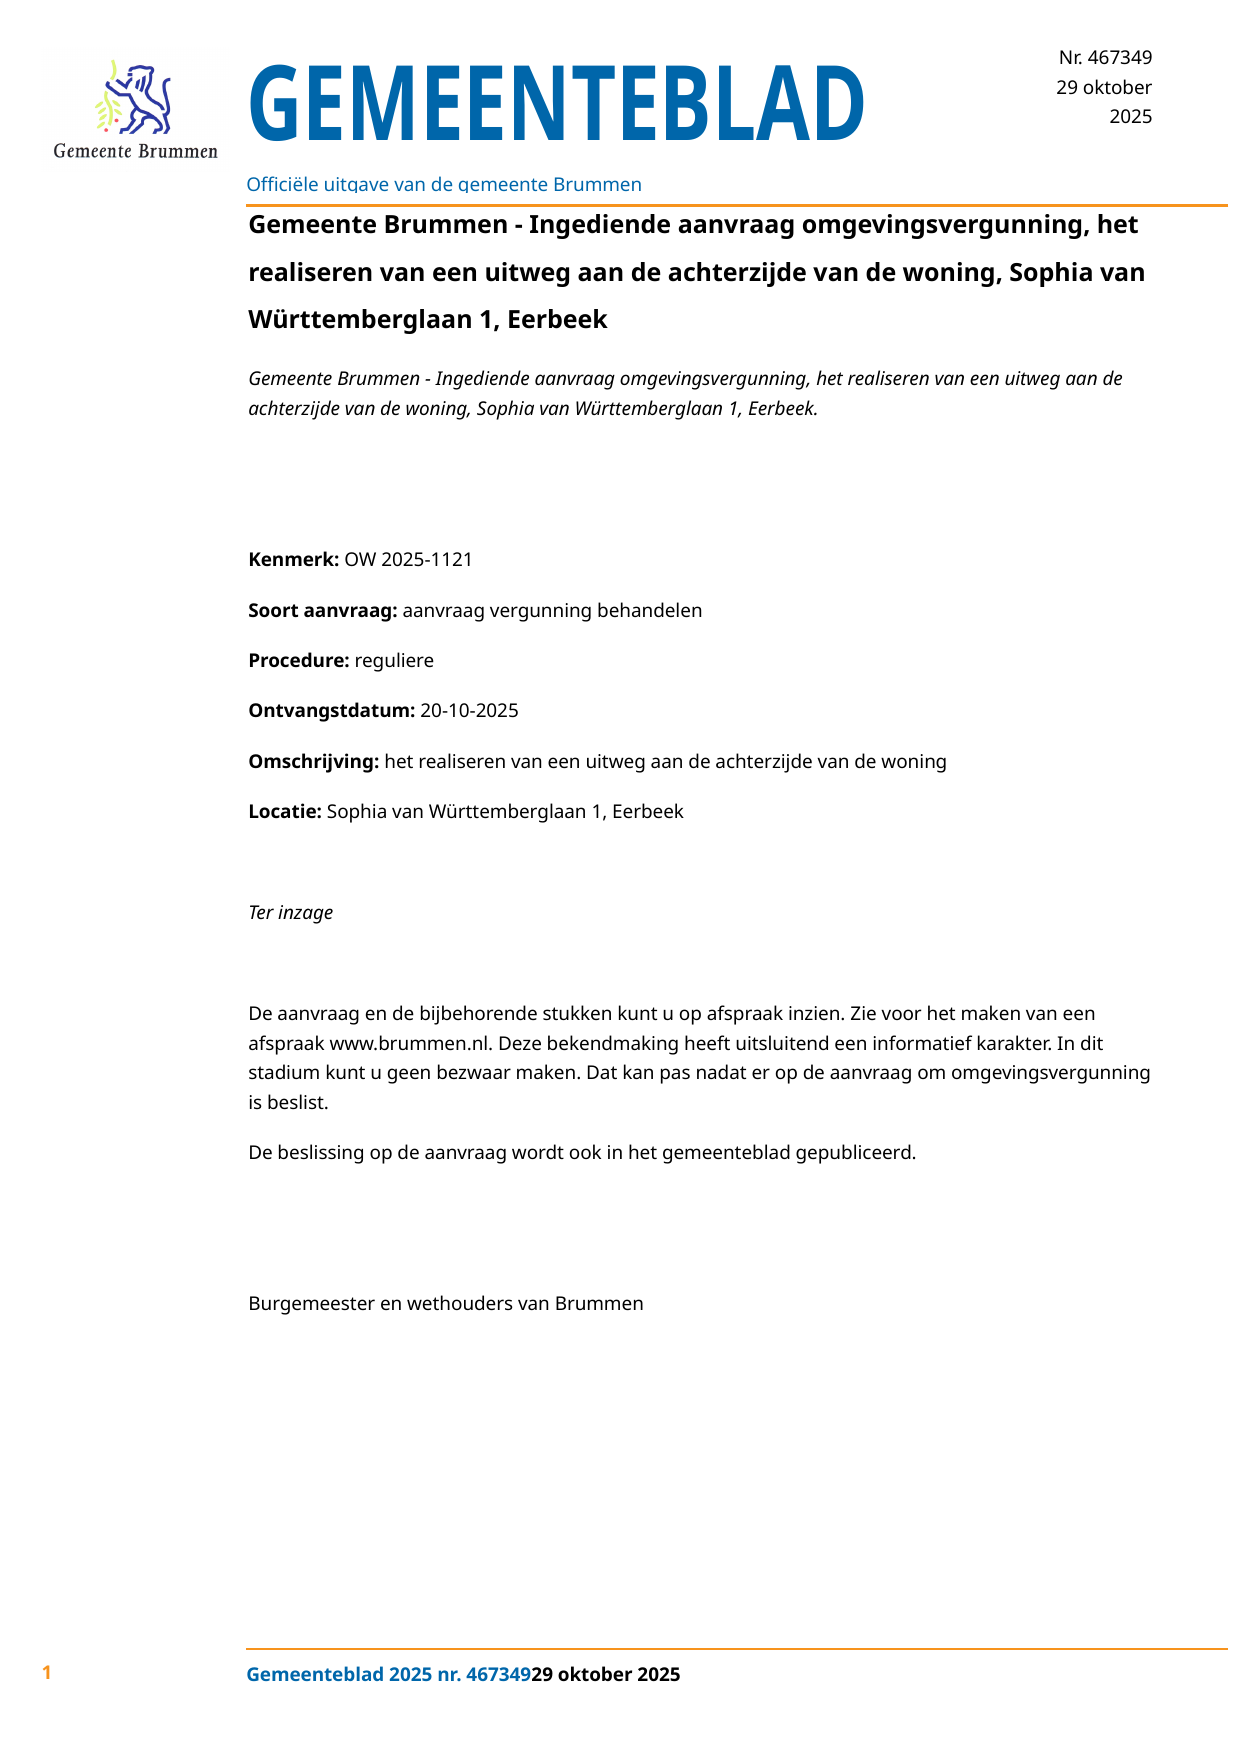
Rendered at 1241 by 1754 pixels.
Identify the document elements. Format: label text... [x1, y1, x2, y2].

text Procedure: reguliere [248, 647, 1152, 673]
text De beslissing op de aanvraag wordt ook in het gemeenteblad gepubliceerd. [248, 1139, 1152, 1165]
text Omschrijving: het realiseren van een uitweg aan de achterzijde van de woning [248, 748, 1152, 774]
text Soort aanvraag: aanvraag vergunning behandelen [248, 597, 1152, 622]
picture [41, 47, 231, 172]
text Gemeente Brummen - Ingediende aanvraag omgevingsvergunning, het realiseren van een uitweg aan de achterzijde van de woning, Sophia van Württemberglaan 1, Eerbeek [248, 207, 1152, 336]
text Gemeente Brummen - Ingediende aanvraag omgevingsvergunning, het realiseren van een uitweg aan de achterzijde van de woning, Sophia van Württemberglaan 1, Eerbeek. [248, 366, 1152, 421]
text Ontvangstdatum: 20-10-2025 [248, 698, 1152, 723]
text De aanvraag en de bijbehorende stukken kunt u op afspraak inzien. Zie voor het maken van een afspraak www.brummen.nl. Deze bekendmaking heeft uitsluitend een informatief karakter. In dit stadium kunt u geen bezwaar maken. Dat kan pas nadat er op de aanvraag om omgevingsvergunning is beslist. [248, 1000, 1152, 1114]
text Locatie: Sophia van Württemberglaan 1, Eerbeek [248, 798, 1152, 824]
text Burgemeester en wethouders van Brummen [248, 1291, 1152, 1316]
text Kenmerk: OW 2025-1121 [248, 546, 1152, 572]
text Ter inzage [248, 899, 1152, 925]
